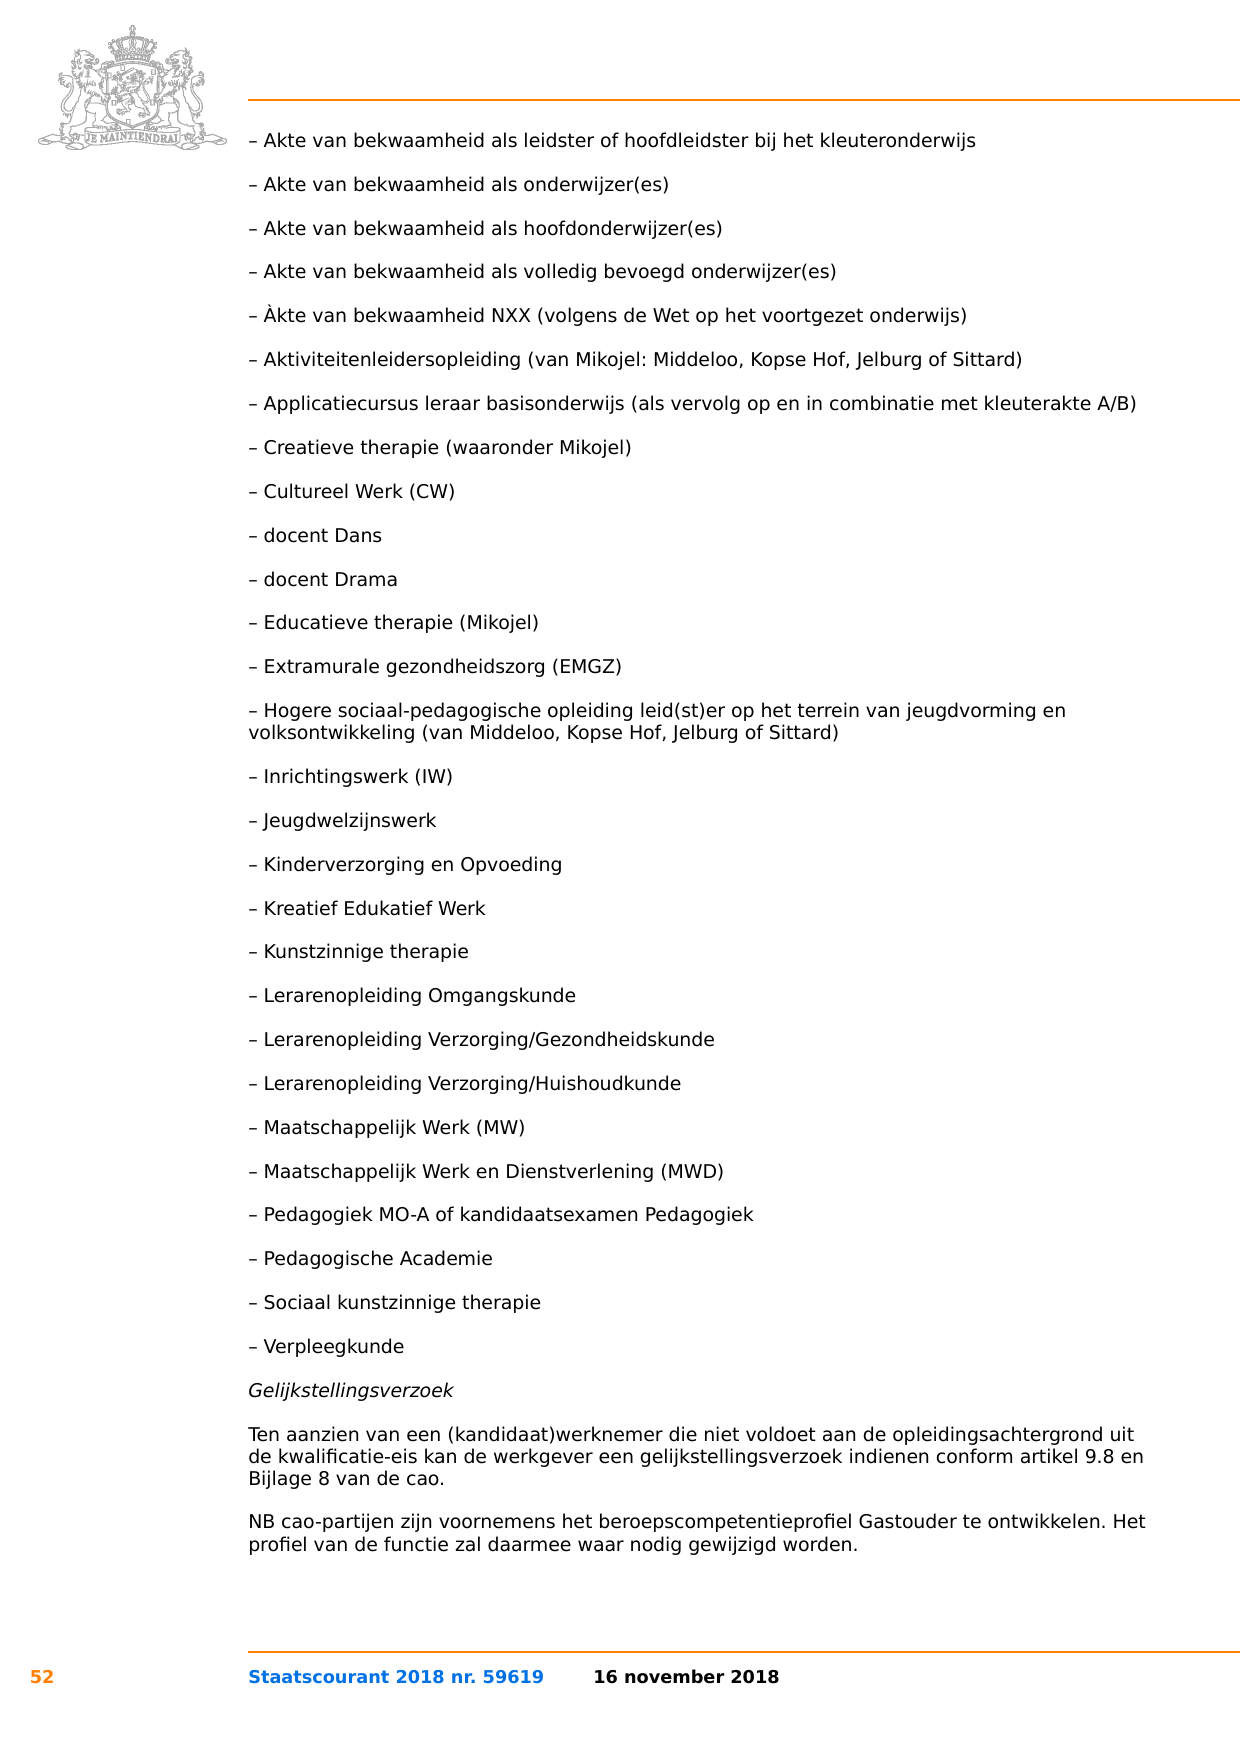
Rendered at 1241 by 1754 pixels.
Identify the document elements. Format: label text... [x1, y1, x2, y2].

text – Lerarenopleiding Omgangskunde [248, 985, 1163, 1007]
text – Hogere sociaal-pedagogische opleiding leid(st)er op het terrein van jeugdvorming en volksontwikkeling (van Middeloo, Kopse Hof, Jelburg of Sittard) [248, 700, 1163, 744]
text – Kunstzinnige therapie [248, 941, 1163, 963]
text – Aktiviteitenleidersopleiding (van Mikojel: Middeloo, Kopse Hof, Jelburg of Sittard) [248, 349, 1163, 371]
text – Akte van bekwaamheid als onderwijzer(es) [248, 174, 1163, 196]
text – Cultureel Werk (CW) [248, 481, 1163, 503]
text Ten aanzien van een (kandidaat)werknemer die niet voldoet aan de opleidingsachtergrond uit de kwalificatie-eis kan de werkgever een gelijkstellingsverzoek indienen conform artikel 9.8 en Bijlage 8 van de cao. [248, 1424, 1163, 1489]
text Gelijkstellingsverzoek [248, 1380, 1163, 1402]
text – Pedagogische Academie [248, 1248, 1163, 1270]
text – Lerarenopleiding Verzorging/Huishoudkunde [248, 1073, 1163, 1095]
text – Àkte van bekwaamheid NXX (volgens de Wet op het voortgezet onderwijs) [248, 305, 1163, 327]
text – docent Drama [248, 568, 1163, 590]
text – Kreatief Edukatief Werk [248, 897, 1163, 919]
text – Extramurale gezondheidszorg (EMGZ) [248, 656, 1163, 678]
text – Verpleegkunde [248, 1336, 1163, 1358]
text NB cao-partijen zijn voornemens het beroepscompetentieprofiel Gastouder te ontwikkelen. Het profiel van de functie zal daarmee waar nodig gewijzigd worden. [248, 1511, 1163, 1555]
text – Kinderverzorging en Opvoeding [248, 853, 1163, 876]
text – Akte van bekwaamheid als leidster of hoofdleidster bij het kleuteronderwijs [248, 130, 1163, 152]
text – Lerarenopleiding Verzorging/Gezondheidskunde [248, 1029, 1163, 1051]
text – Maatschappelijk Werk en Dienstverlening (MWD) [248, 1161, 1163, 1182]
picture [38, 25, 227, 150]
text – Applicatiecursus leraar basisonderwijs (als vervolg op en in combinatie met kleuterakte A/B) [248, 393, 1163, 415]
text – Akte van bekwaamheid als hoofdonderwijzer(es) [248, 218, 1163, 239]
text – Sociaal kunstzinnige therapie [248, 1292, 1163, 1314]
text – Educatieve therapie (Mikojel) [248, 612, 1163, 634]
text – Maatschappelijk Werk (MW) [248, 1117, 1163, 1139]
text – Pedagogiek MO-A of kandidaatsexamen Pedagogiek [248, 1204, 1163, 1226]
text – Jeugdwelzijnswerk [248, 810, 1163, 832]
text – Akte van bekwaamheid als volledig bevoegd onderwijzer(es) [248, 261, 1163, 283]
text – Inrichtingswerk (IW) [248, 766, 1163, 788]
text – docent Dans [248, 524, 1163, 547]
text – Creatieve therapie (waaronder Mikojel) [248, 437, 1163, 459]
